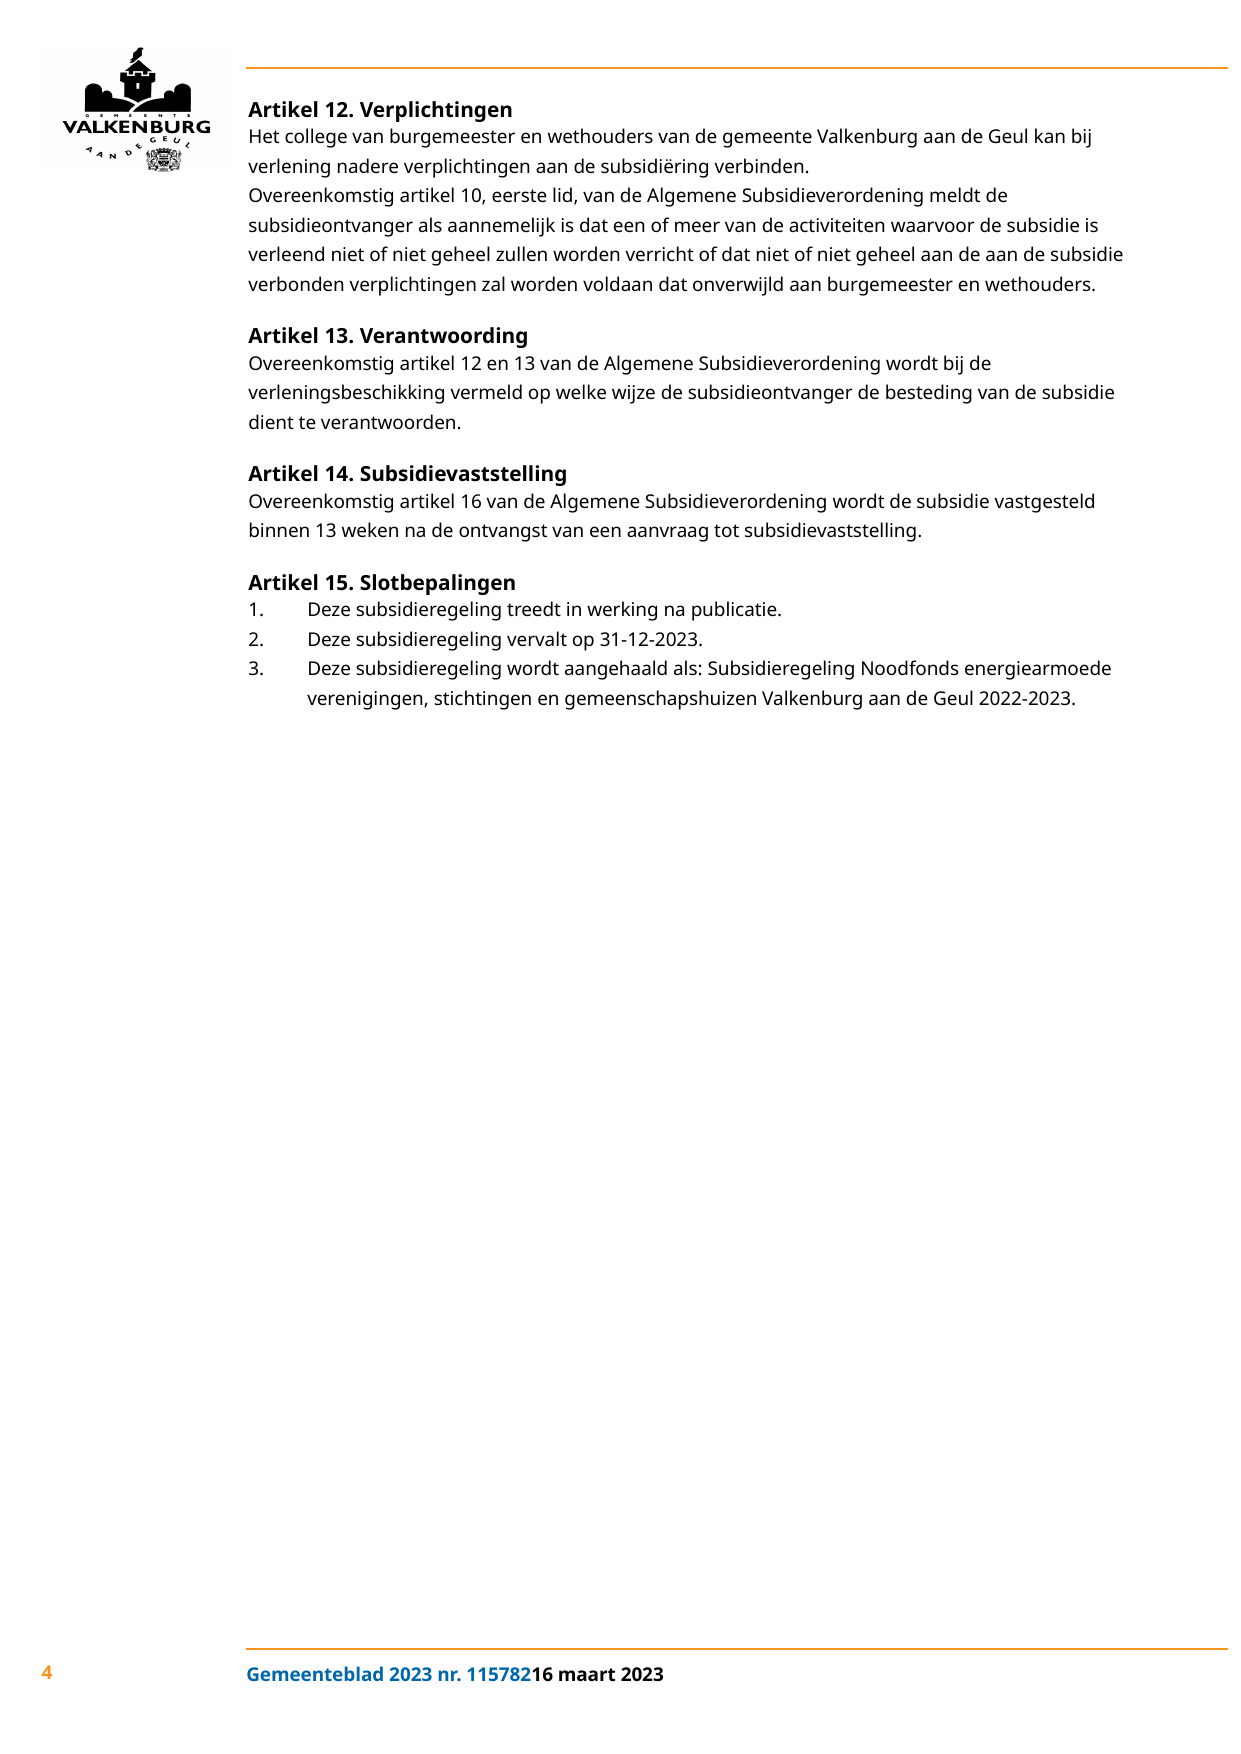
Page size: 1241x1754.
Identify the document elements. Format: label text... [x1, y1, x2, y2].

list Deze subsidieregeling wordt aangehaald als: Subsidieregeling Noodfonds energiearmoede verenigingen, stichtingen en gemeenschapshuizen Valkenburg aan de Geul 2022-2023. [248, 656, 1152, 711]
text Het college van burgemeester en wethouders van de gemeente Valkenburg aan de Geul kan bij verlening nadere verplichtingen aan de subsidiëring verbinden. [248, 123, 1152, 178]
list Deze subsidieregeling vervalt op 31-12-2023. [248, 626, 1152, 652]
text Artikel 15. Slotbepalingen [248, 568, 1152, 596]
text Artikel 12. Verplichtingen [248, 95, 1152, 123]
text Overeenkomstig artikel 12 en 13 van de Algemene Subsidieverordening wordt bij de verleningsbeschikking vermeld op welke wijze de subsidieontvanger de besteding van de subsidie dient te verantwoorden. [248, 350, 1152, 435]
text Artikel 13. Verantwoording [248, 322, 1152, 350]
text Artikel 14. Subsidievaststelling [248, 459, 1152, 488]
list Deze subsidieregeling treedt in werking na publicatie. [248, 596, 1152, 622]
text Overeenkomstig artikel 16 van de Algemene Subsidieverordening wordt de subsidie vastgesteld binnen 13 weken na de ontvangst van een aanvraag tot subsidievaststelling. [248, 488, 1152, 543]
text Overeenkomstig artikel 10, eerste lid, van de Algemene Subsidieverordening meldt de subsidieontvanger als aannemelijk is dat een of meer van de activiteiten waarvoor de subsidie is verleend niet of niet geheel zullen worden verricht of dat niet of niet geheel aan de aan de subsidie verbonden verplichtingen zal worden voldaan dat onverwijld aan burgemeester en wethouders. [248, 182, 1152, 297]
picture [41, 47, 231, 172]
